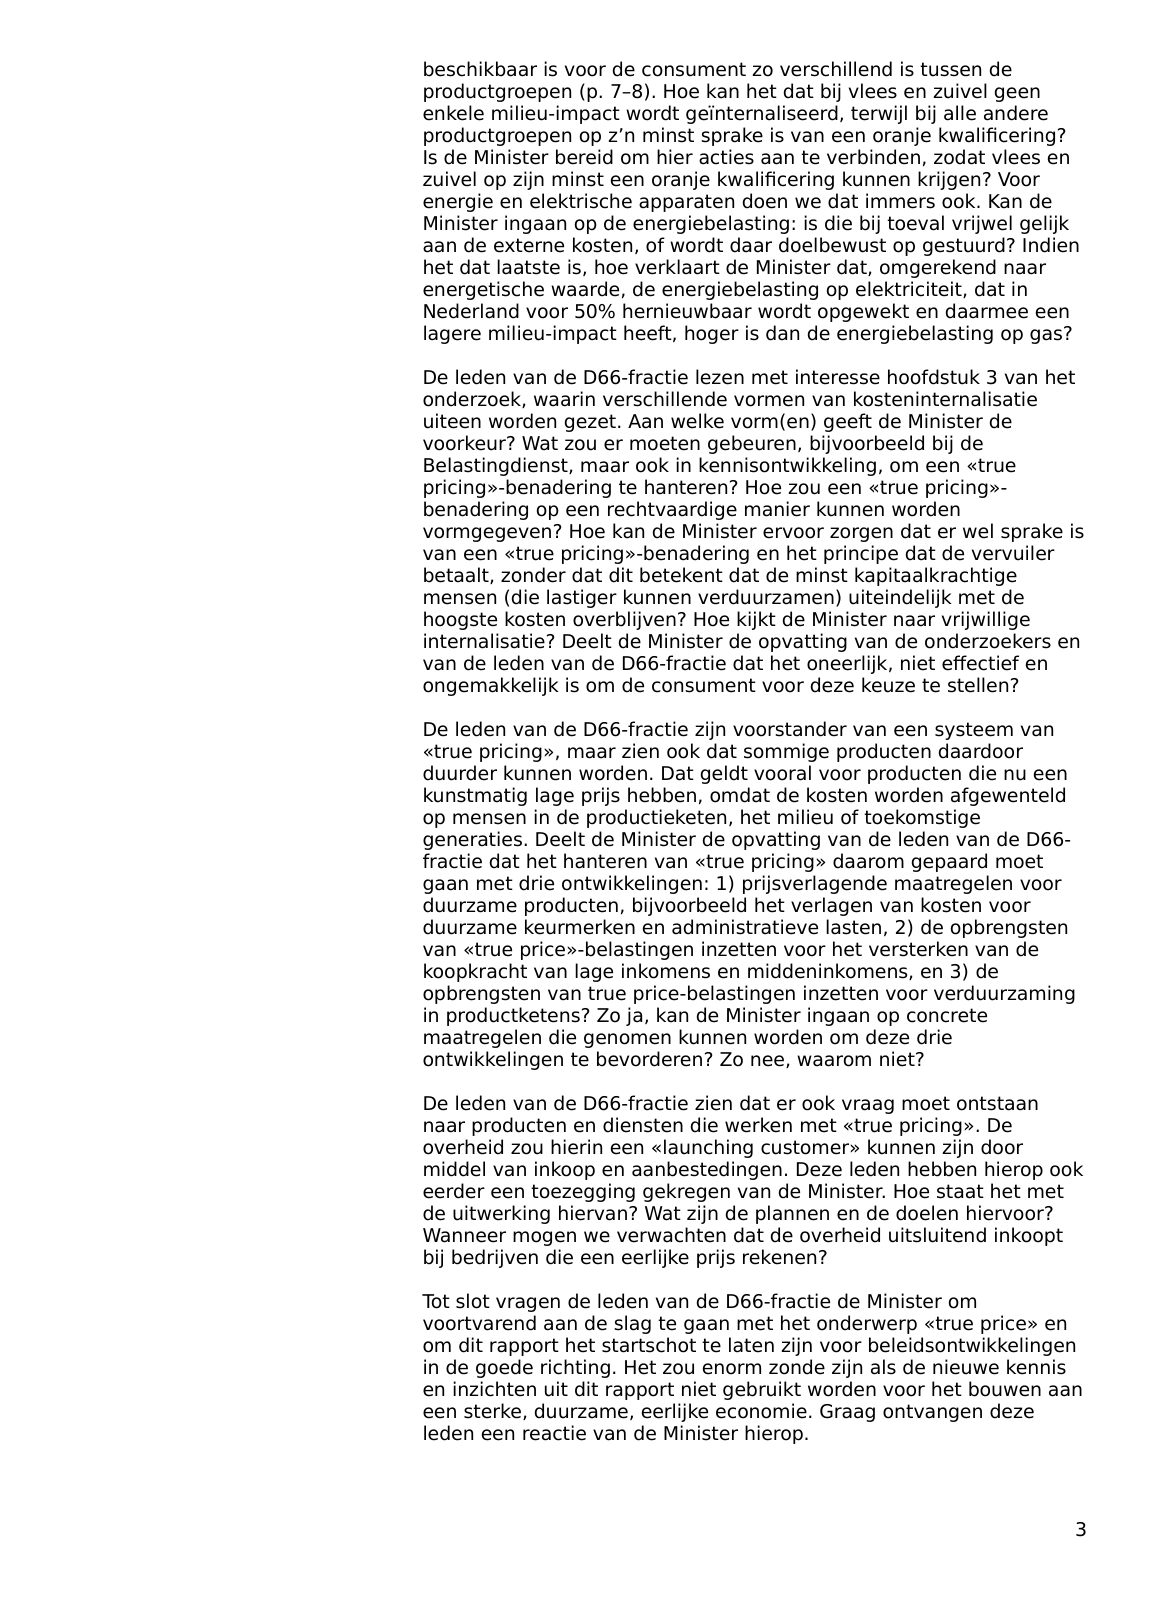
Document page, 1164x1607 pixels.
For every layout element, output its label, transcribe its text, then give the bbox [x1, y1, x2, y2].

text De leden van de D66-fractie zien dat er ook vraag moet ontstaan naar producten en diensten die werken met «true pricing». De overheid zou hierin een «launching customer» kunnen zijn door middel van inkoop en aanbestedingen. Deze leden hebben hierop ook eerder een toezegging gekregen van de Minister. Hoe staat het met de uitwerking hiervan? Wat zijn de plannen en de doelen hiervoor? Wanneer mogen we verwachten dat de overheid uitsluitend inkoopt bij bedrijven die een eerlijke prijs rekenen? [422, 1093, 1087, 1268]
text beschikbaar is voor de consument zo verschillend is tussen de productgroepen (p. 7–8). Hoe kan het dat bij vlees en zuivel geen enkele milieu-impact wordt geïnternaliseerd, terwijl bij alle andere productgroepen op z’n minst sprake is van een oranje kwalificering? Is de Minister bereid om hier acties aan te verbinden, zodat vlees en zuivel op zijn minst een oranje kwalificering kunnen krijgen? Voor energie en elektrische apparaten doen we dat immers ook. Kan de Minister ingaan op de energiebelasting: is die bij toeval vrijwel gelijk aan de externe kosten, of wordt daar doelbewust op gestuurd? Indien het dat laatste is, hoe verklaart de Minister dat, omgerekend naar energetische waarde, de energiebelasting op elektriciteit, dat in Nederland voor 50% hernieuwbaar wordt opgewekt en daarmee een lagere milieu-impact heeft, hoger is dan de energiebelasting op gas? [422, 59, 1087, 345]
text De leden van de D66-fractie lezen met interesse hoofdstuk 3 van het onderzoek, waarin verschillende vormen van kosteninternalisatie uiteen worden gezet. Aan welke vorm(en) geeft de Minister de voorkeur? Wat zou er moeten gebeuren, bijvoorbeeld bij de Belastingdienst, maar ook in kennisontwikkeling, om een «true pricing»-benadering te hanteren? Hoe zou een «true pricing»-benadering op een rechtvaardige manier kunnen worden vormgegeven? Hoe kan de Minister ervoor zorgen dat er wel sprake is van een «true pricing»-benadering en het principe dat de vervuiler betaalt, zonder dat dit betekent dat de minst kapitaalkrachtige mensen (die lastiger kunnen verduurzamen) uiteindelijk met de hoogste kosten overblijven? Hoe kijkt de Minister naar vrijwillige internalisatie? Deelt de Minister de opvatting van de onderzoekers en van de leden van de D66-fractie dat het oneerlijk, niet effectief en ongemakkelijk is om de consument voor deze keuze te stellen? [422, 367, 1087, 697]
text De leden van de D66-fractie zijn voorstander van een systeem van «true pricing», maar zien ook dat sommige producten daardoor duurder kunnen worden. Dat geldt vooral voor producten die nu een kunstmatig lage prijs hebben, omdat de kosten worden afgewenteld op mensen in de productieketen, het milieu of toekomstige generaties. Deelt de Minister de opvatting van de leden van de D66-fractie dat het hanteren van «true pricing» daarom gepaard moet gaan met drie ontwikkelingen: 1) prijsverlagende maatregelen voor duurzame producten, bijvoorbeeld het verlagen van kosten voor duurzame keurmerken en administratieve lasten, 2) de opbrengsten van «true price»-belastingen inzetten voor het versterken van de koopkracht van lage inkomens en middeninkomens, en 3) de opbrengsten van true price-belastingen inzetten voor verduurzaming in productketens? Zo ja, kan de Minister ingaan op concrete maatregelen die genomen kunnen worden om deze drie ontwikkelingen te bevorderen? Zo nee, waarom niet? [422, 719, 1087, 1071]
text Tot slot vragen de leden van de D66-fractie de Minister om voortvarend aan de slag te gaan met het onderwerp «true price» en om dit rapport het startschot te laten zijn voor beleidsontwikkelingen in de goede richting. Het zou enorm zonde zijn als de nieuwe kennis en inzichten uit dit rapport niet gebruikt worden voor het bouwen aan een sterke, duurzame, eerlijke economie. Graag ontvangen deze leden een reactie van de Minister hierop. [422, 1291, 1087, 1444]
